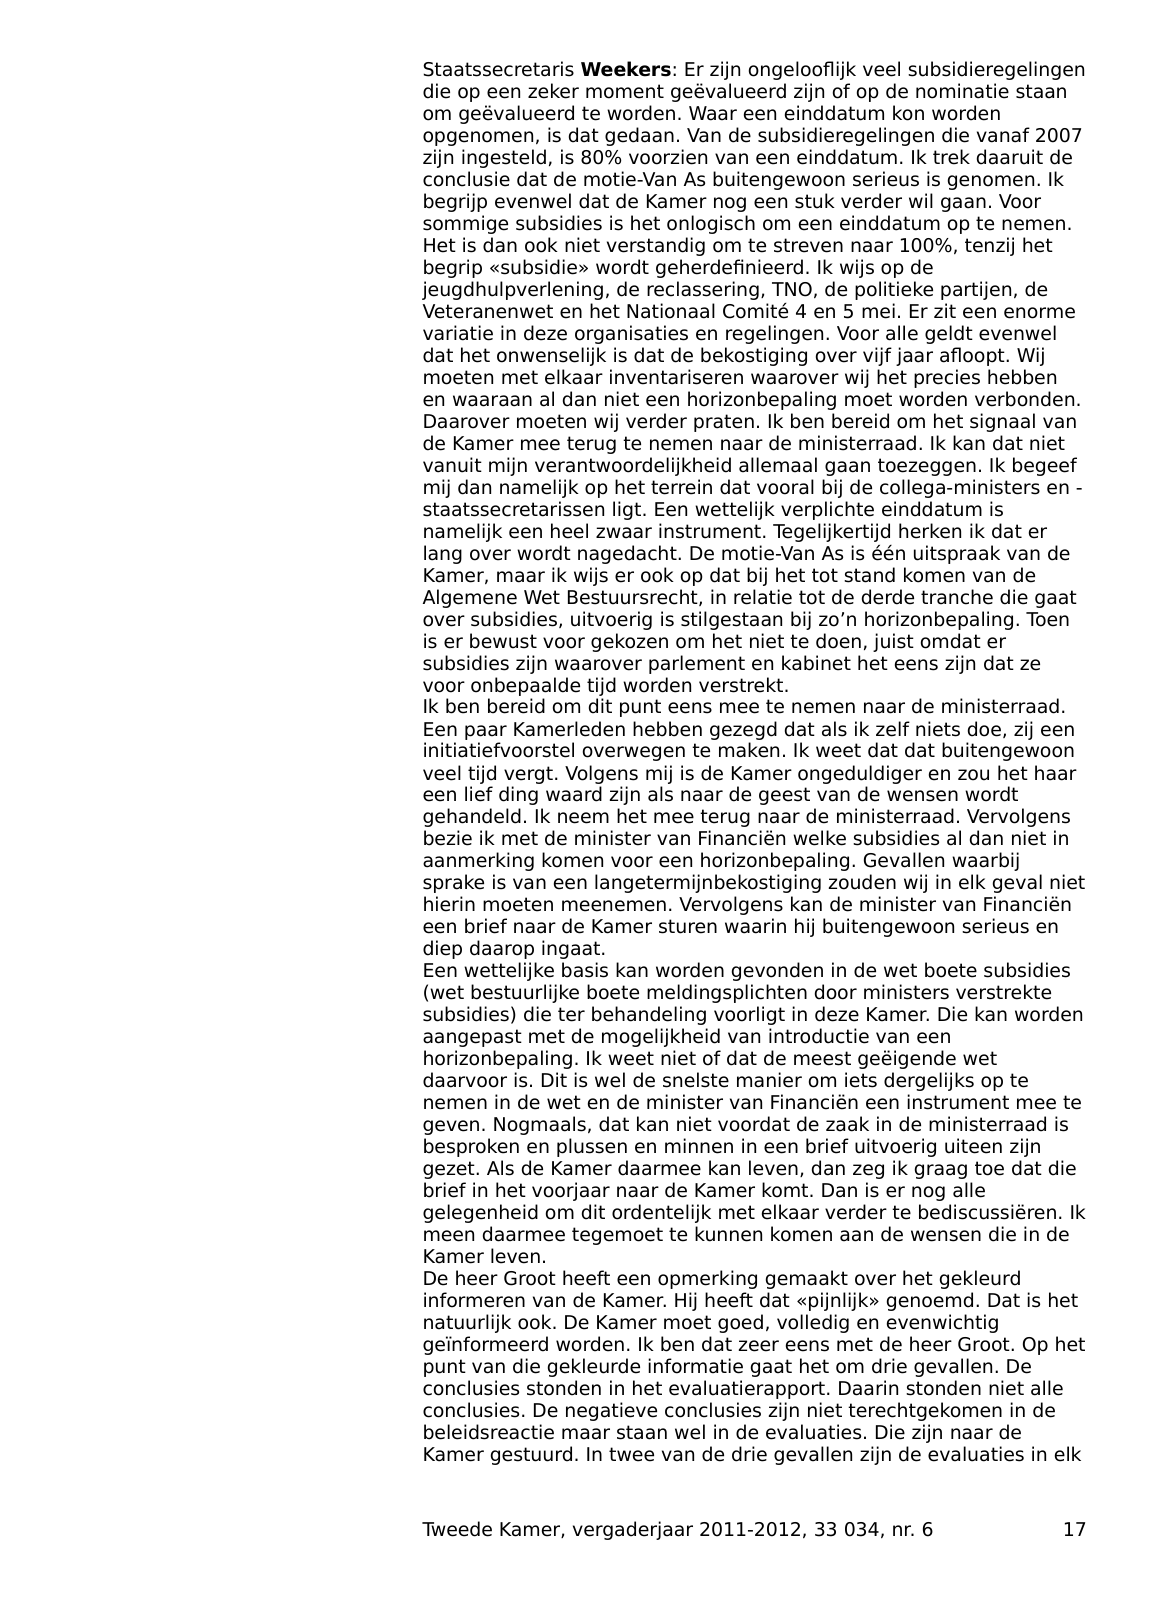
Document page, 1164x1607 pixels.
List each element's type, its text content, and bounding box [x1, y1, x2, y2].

text Staatssecretaris Weekers: Er zijn ongelooflijk veel subsidieregelingen die op een zeker moment geëvalueerd zijn of op de nominatie staan om geëvalueerd te worden. Waar een einddatum kon worden opgenomen, is dat gedaan. Van de subsidieregelingen die vanaf 2007 zijn ingesteld, is 80% voorzien van een einddatum. Ik trek daaruit de conclusie dat de motie-Van As buitengewoon serieus is genomen. Ik begrijp evenwel dat de Kamer nog een stuk verder wil gaan. Voor sommige subsidies is het onlogisch om een einddatum op te nemen. Het is dan ook niet verstandig om te streven naar 100%, tenzij het begrip «subsidie» wordt geherdefinieerd. Ik wijs op de jeugdhulpverlening, de reclassering, TNO, de politieke partijen, de Veteranenwet en het Nationaal Comité 4 en 5 mei. Er zit een enorme variatie in deze organisaties en regelingen. Voor alle geldt evenwel dat het onwenselijk is dat de bekostiging over vijf jaar afloopt. Wij moeten met elkaar inventariseren waarover wij het precies hebben en waaraan al dan niet een horizonbepaling moet worden verbonden. Daarover moeten wij verder praten. Ik ben bereid om het signaal van de Kamer mee terug te nemen naar de ministerraad. Ik kan dat niet vanuit mijn verantwoordelijkheid allemaal gaan toezeggen. Ik begeef mij dan namelijk op het terrein dat vooral bij de collega-ministers en -staatssecretarissen ligt. Een wettelijk verplichte einddatum is namelijk een heel zwaar instrument. Tegelijkertijd herken ik dat er lang over wordt nagedacht. De motie-Van As is één uitspraak van de Kamer, maar ik wijs er ook op dat bij het tot stand komen van de Algemene Wet Bestuursrecht, in relatie tot de derde tranche die gaat over subsidies, uitvoerig is stilgestaan bij zo’n horizonbepaling. Toen is er bewust voor gekozen om het niet te doen, juist omdat er subsidies zijn waarover parlement en kabinet het eens zijn dat ze voor onbepaalde tijd worden verstrekt. [422, 59, 1087, 696]
text Ik ben bereid om dit punt eens mee te nemen naar de ministerraad. Een paar Kamerleden hebben gezegd dat als ik zelf niets doe, zij een initiatiefvoorstel overwegen te maken. Ik weet dat dat buitengewoon veel tijd vergt. Volgens mij is de Kamer ongeduldiger en zou het haar een lief ding waard zijn als naar de geest van de wensen wordt gehandeld. Ik neem het mee terug naar de ministerraad. Vervolgens bezie ik met de minister van Financiën welke subsidies al dan niet in aanmerking komen voor een horizonbepaling. Gevallen waarbij sprake is van een langetermijnbekostiging zouden wij in elk geval niet hierin moeten meenemen. Vervolgens kan de minister van Financiën een brief naar de Kamer sturen waarin hij buitengewoon serieus en diep daarop ingaat. [422, 696, 1087, 960]
text De heer Groot heeft een opmerking gemaakt over het gekleurd informeren van de Kamer. Hij heeft dat «pijnlijk» genoemd. Dat is het natuurlijk ook. De Kamer moet goed, volledig en evenwichtig geïnformeerd worden. Ik ben dat zeer eens met de heer Groot. Op het punt van die gekleurde informatie gaat het om drie gevallen. De conclusies stonden in het evaluatierapport. Daarin stonden niet alle conclusies. De negatieve conclusies zijn niet terechtgekomen in de beleidsreactie maar staan wel in de evaluaties. Die zijn naar de Kamer gestuurd. In twee van de drie gevallen zijn de evaluaties in elk [422, 1268, 1087, 1466]
text Een wettelijke basis kan worden gevonden in de wet boete subsidies (wet bestuurlijke boete meldingsplichten door ministers verstrekte subsidies) die ter behandeling voorligt in deze Kamer. Die kan worden aangepast met de mogelijkheid van introductie van een horizonbepaling. Ik weet niet of dat de meest geëigende wet daarvoor is. Dit is wel de snelste manier om iets dergelijks op te nemen in de wet en de minister van Financiën een instrument mee te geven. Nogmaals, dat kan niet voordat de zaak in de ministerraad is besproken en plussen en minnen in een brief uitvoerig uiteen zijn gezet. Als de Kamer daarmee kan leven, dan zeg ik graag toe dat die brief in het voorjaar naar de Kamer komt. Dan is er nog alle gelegenheid om dit ordentelijk met elkaar verder te bediscussiëren. Ik meen daarmee tegemoet te kunnen komen aan de wensen die in de Kamer leven. [422, 960, 1087, 1268]
